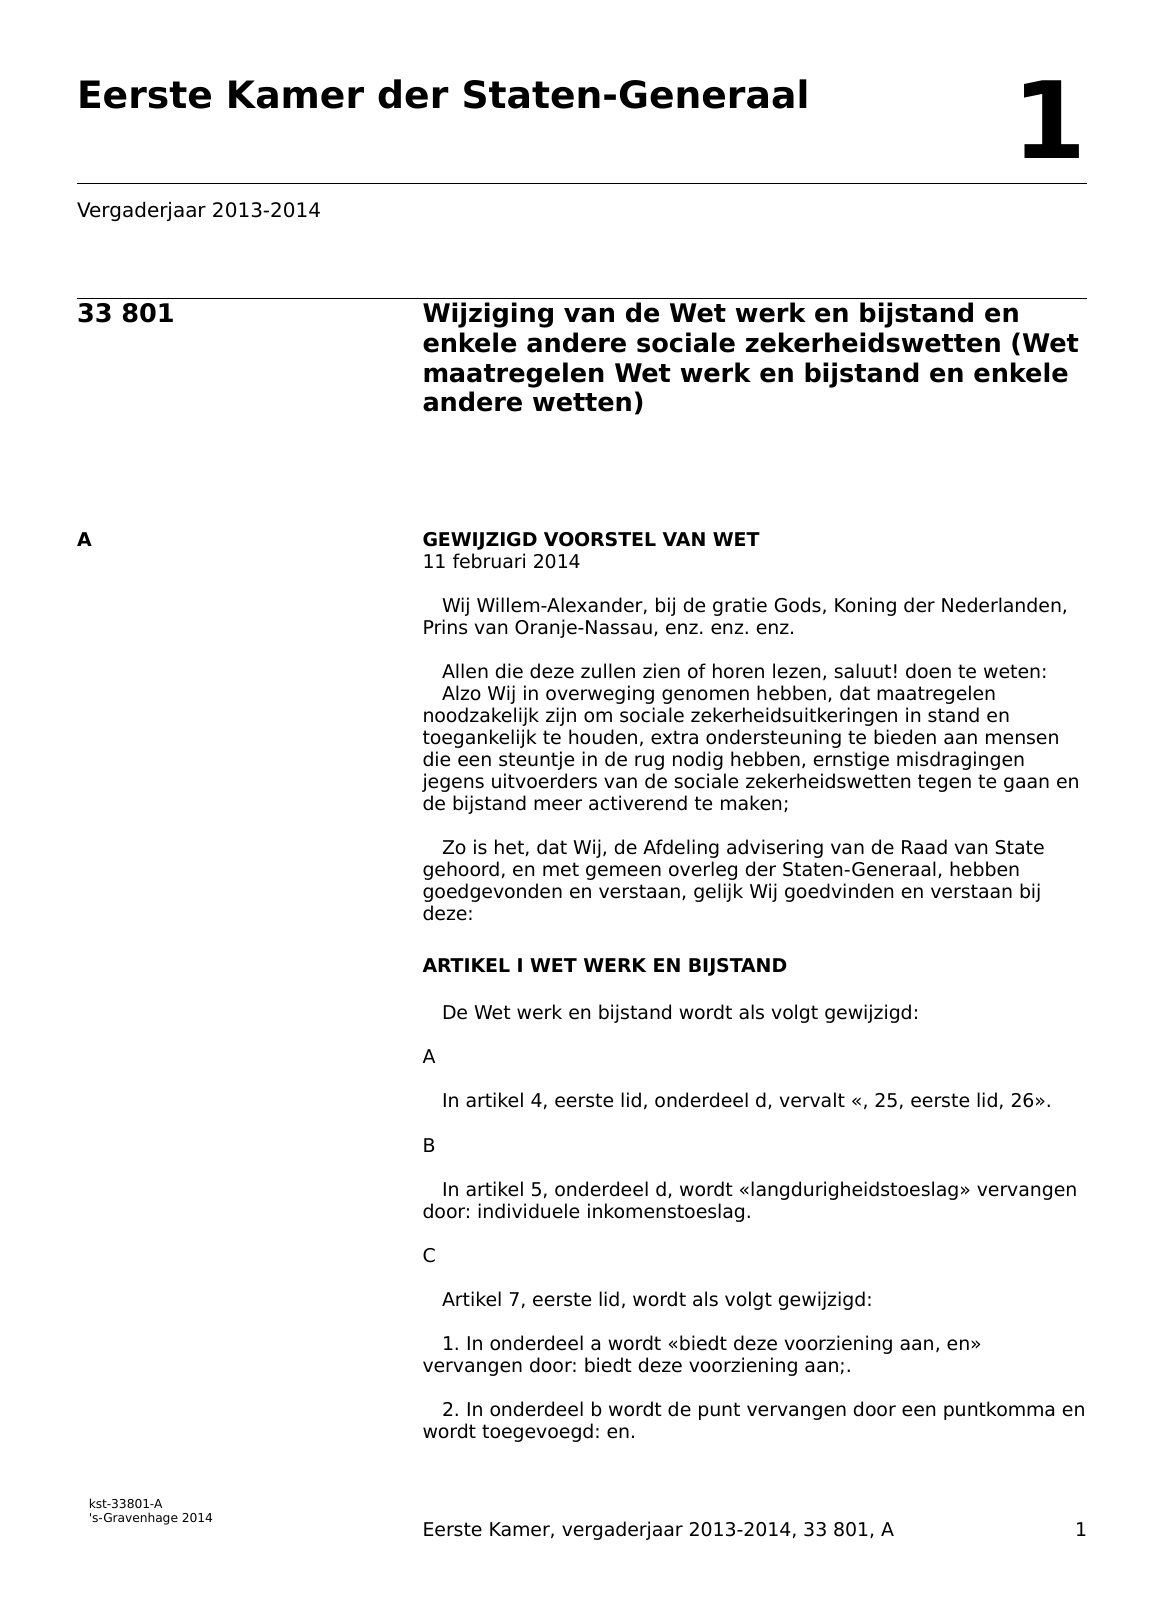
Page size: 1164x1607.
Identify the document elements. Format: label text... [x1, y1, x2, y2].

text Allen die deze zullen zien of horen lezen, saluut! doen te weten: [422, 661, 1087, 683]
text B [422, 1134, 1087, 1156]
table_header 1 [886, 59, 1087, 183]
text 1. In onderdeel a wordt «biedt deze voorziening aan, en» vervangen door: biedt deze voorziening aan;. [422, 1333, 1087, 1377]
table_header Eerste Kamer der Staten-Generaal [77, 59, 886, 183]
text In artikel 5, onderdeel d, wordt «langdurigheidstoeslag» vervangen door: individuele inkomenstoeslag. [422, 1179, 1087, 1223]
text In artikel 4, eerste lid, onderdeel d, vervalt «, 25, eerste lid, 26». [422, 1090, 1087, 1112]
text Wij Willem-Alexander, bij de gratie Gods, Koning der Nederlanden, Prins van Oranje-Nassau, enz. enz. enz. [422, 595, 1087, 639]
text Alzo Wij in overweging genomen hebben, dat maatregelen noodzakelijk zijn om sociale zekerheidsuitkeringen in stand en toegankelijk te houden, extra ondersteuning te bieden aan mensen die een steuntje in de rug nodig hebben, ernstige misdragingen jegens uitvoerders van de sociale zekerheidswetten tegen te gaan en de bijstand meer activerend te maken; [422, 683, 1087, 815]
text 11 februari 2014 [422, 551, 1087, 573]
text 's-Gravenhage 2014 [88, 1511, 323, 1525]
text Artikel 7, eerste lid, wordt als volgt gewijzigd: [422, 1289, 1087, 1311]
subtitle A GEWIJZIGD VOORSTEL VAN WET [77, 529, 1087, 551]
text C [422, 1245, 1087, 1267]
table_cell Vergaderjaar 2013-2014 [77, 184, 1087, 298]
subtitle ARTIKEL I WET WERK EN BIJSTAND [422, 955, 1087, 977]
text A [422, 1046, 1087, 1068]
text Zo is het, dat Wij, de Afdeling advisering van de Raad van State gehoord, en met gemeen overleg der Staten-Generaal, hebben goedgevonden en verstaan, gelijk Wij goedvinden en verstaan bij deze: [422, 837, 1087, 925]
subtitle 33 801 Wijziging van de Wet werk en bijstand en enkele andere sociale zekerheidswetten (Wet maatregelen Wet werk en bijstand en enkele andere wetten) [77, 299, 1087, 418]
text kst-33801-A [88, 1497, 323, 1511]
text De Wet werk en bijstand wordt als volgt gewijzigd: [422, 1002, 1087, 1024]
text 2. In onderdeel b wordt de punt vervangen door een puntkomma en wordt toegevoegd: en. [422, 1399, 1087, 1443]
